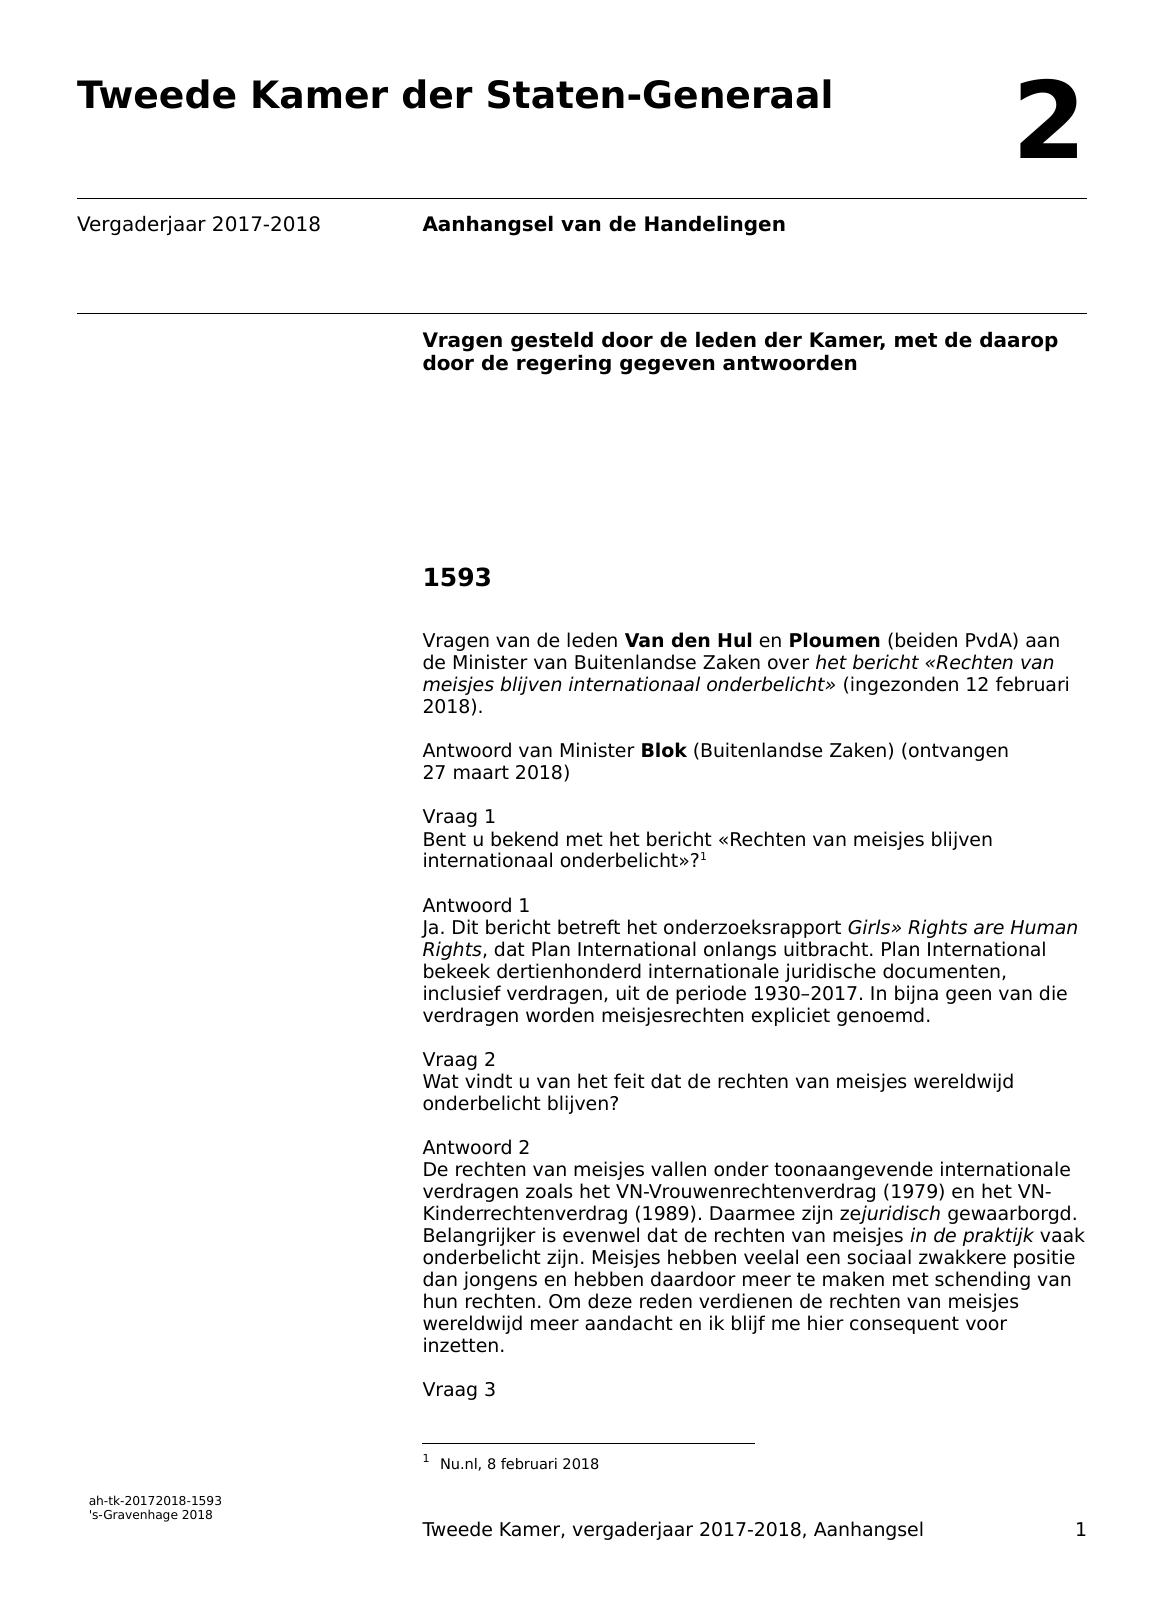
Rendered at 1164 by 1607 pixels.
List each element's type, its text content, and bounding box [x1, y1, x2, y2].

table_cell Vragen gesteld door de leden der Kamer, met de daarop door de regering gegeven antwoorden [422, 314, 1087, 375]
table_cell Vergaderjaar 2017-2018 [77, 199, 422, 313]
text Vraag 1 [422, 806, 1087, 828]
text Ja. Dit bericht betreft het onderzoeksrapport Girls» Rights are Human Rights, dat Plan International onlangs uitbracht. Plan International bekeek dertienhonderd internationale juridische documenten, inclusief verdragen, uit de periode 1930–2017. In bijna geen van die verdragen worden meisjesrechten expliciet genoemd. [422, 917, 1087, 1026]
text Wat vindt u van het feit dat de rechten van meisjes wereldwijd onderbelicht blijven? [422, 1071, 1087, 1114]
text ah-tk-20172018-1593 [88, 1494, 323, 1508]
text Antwoord 2 [422, 1137, 1087, 1159]
text Vraag 3 [422, 1379, 1087, 1401]
table_cell [77, 314, 422, 375]
text 's-Gravenhage 2018 [88, 1508, 323, 1522]
text Antwoord 1 [422, 894, 1087, 917]
text Antwoord van Minister Blok (Buitenlandse Zaken) (ontvangen 27 maart 2018) [422, 740, 1087, 784]
text De rechten van meisjes vallen onder toonaangevende internationale verdragen zoals het VN-Vrouwenrechtenverdrag (1979) en het VN-Kinderrechtenverdrag (1989). Daarmee zijn zejuridisch gewaarborgd. Belangrijker is evenwel dat de rechten van meisjes in de praktijk vaak onderbelicht zijn. Meisjes hebben veelal een sociaal zwakkere positie dan jongens en hebben daardoor meer te maken met schending van hun rechten. Om deze reden verdienen de rechten van meisjes wereldwijd meer aandacht en ik blijf me hier consequent voor inzetten. [422, 1159, 1087, 1357]
text Vraag 2 [422, 1049, 1087, 1071]
text 1593 [422, 563, 1087, 592]
text Bent u bekend met het bericht «Rechten van meisjes blijven internationaal onderbelicht»? [422, 828, 1087, 872]
table_header Tweede Kamer der Staten-Generaal [77, 59, 886, 198]
table_cell Aanhangsel van de Handelingen [422, 199, 1087, 313]
text Vragen van de leden Van den Hul en Ploumen (beiden PvdA) aan de Minister van Buitenlandse Zaken over het bericht «Rechten van meisjes blijven internationaal onderbelicht» (ingezonden 12 februari 2018). [422, 630, 1087, 718]
table_header 2 [886, 59, 1087, 198]
text Nu.nl, 8 februari 2018 [422, 1452, 1087, 1474]
